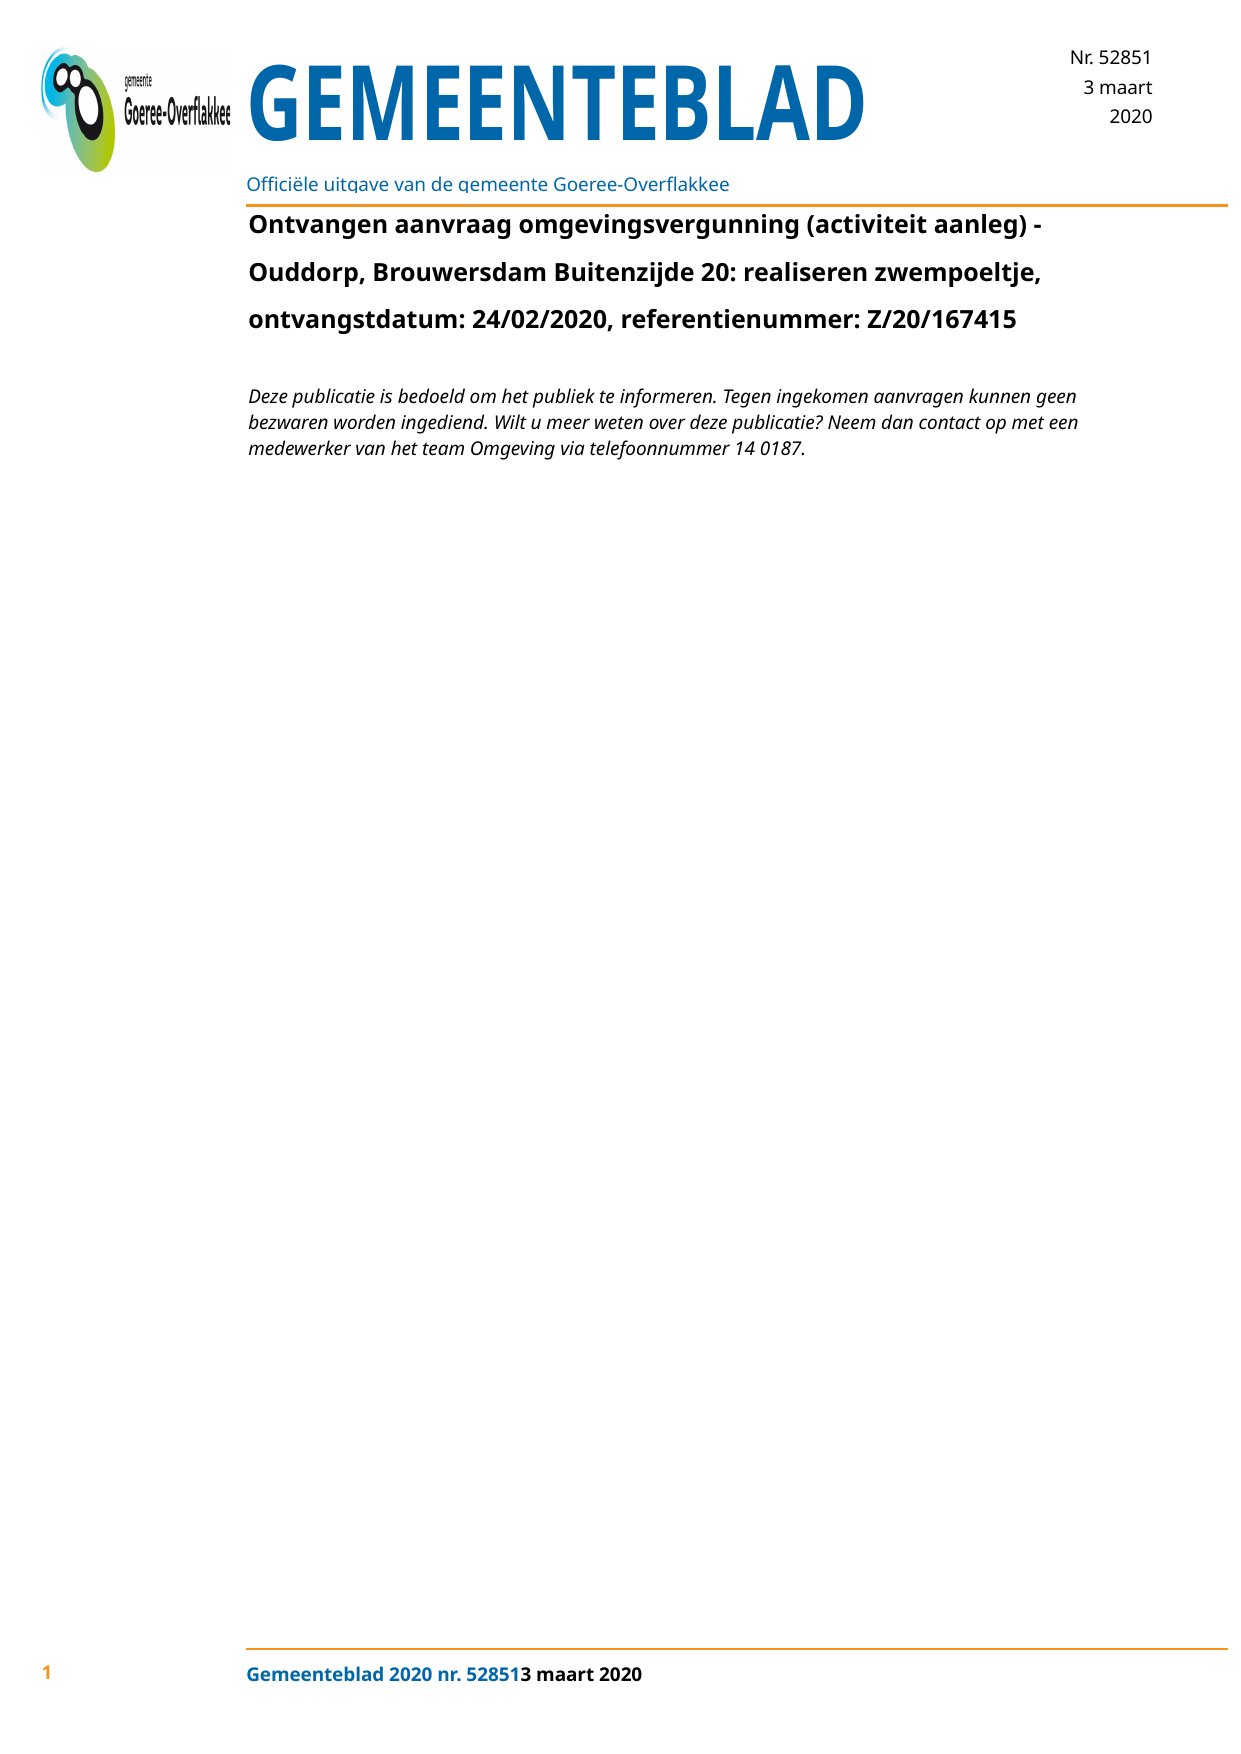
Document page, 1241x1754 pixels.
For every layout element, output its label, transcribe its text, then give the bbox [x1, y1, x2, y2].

text Ontvangen aanvraag omgevingsvergunning (activiteit aanleg) - Ouddorp, Brouwersdam Buitenzijde 20: realiseren zwempoeltje, ontvangstdatum: 24/02/2020, referentienummer: Z/20/167415 [248, 207, 1152, 336]
picture [41, 47, 231, 172]
text Deze publicatie is bedoeld om het publiek te informeren. Tegen ingekomen aanvragen kunnen geen bezwaren worden ingediend. Wilt u meer weten over deze publicatie? Neem dan contact op met een medewerker van het team Omgeving via telefoonnummer 14 0187. [248, 384, 1152, 461]
